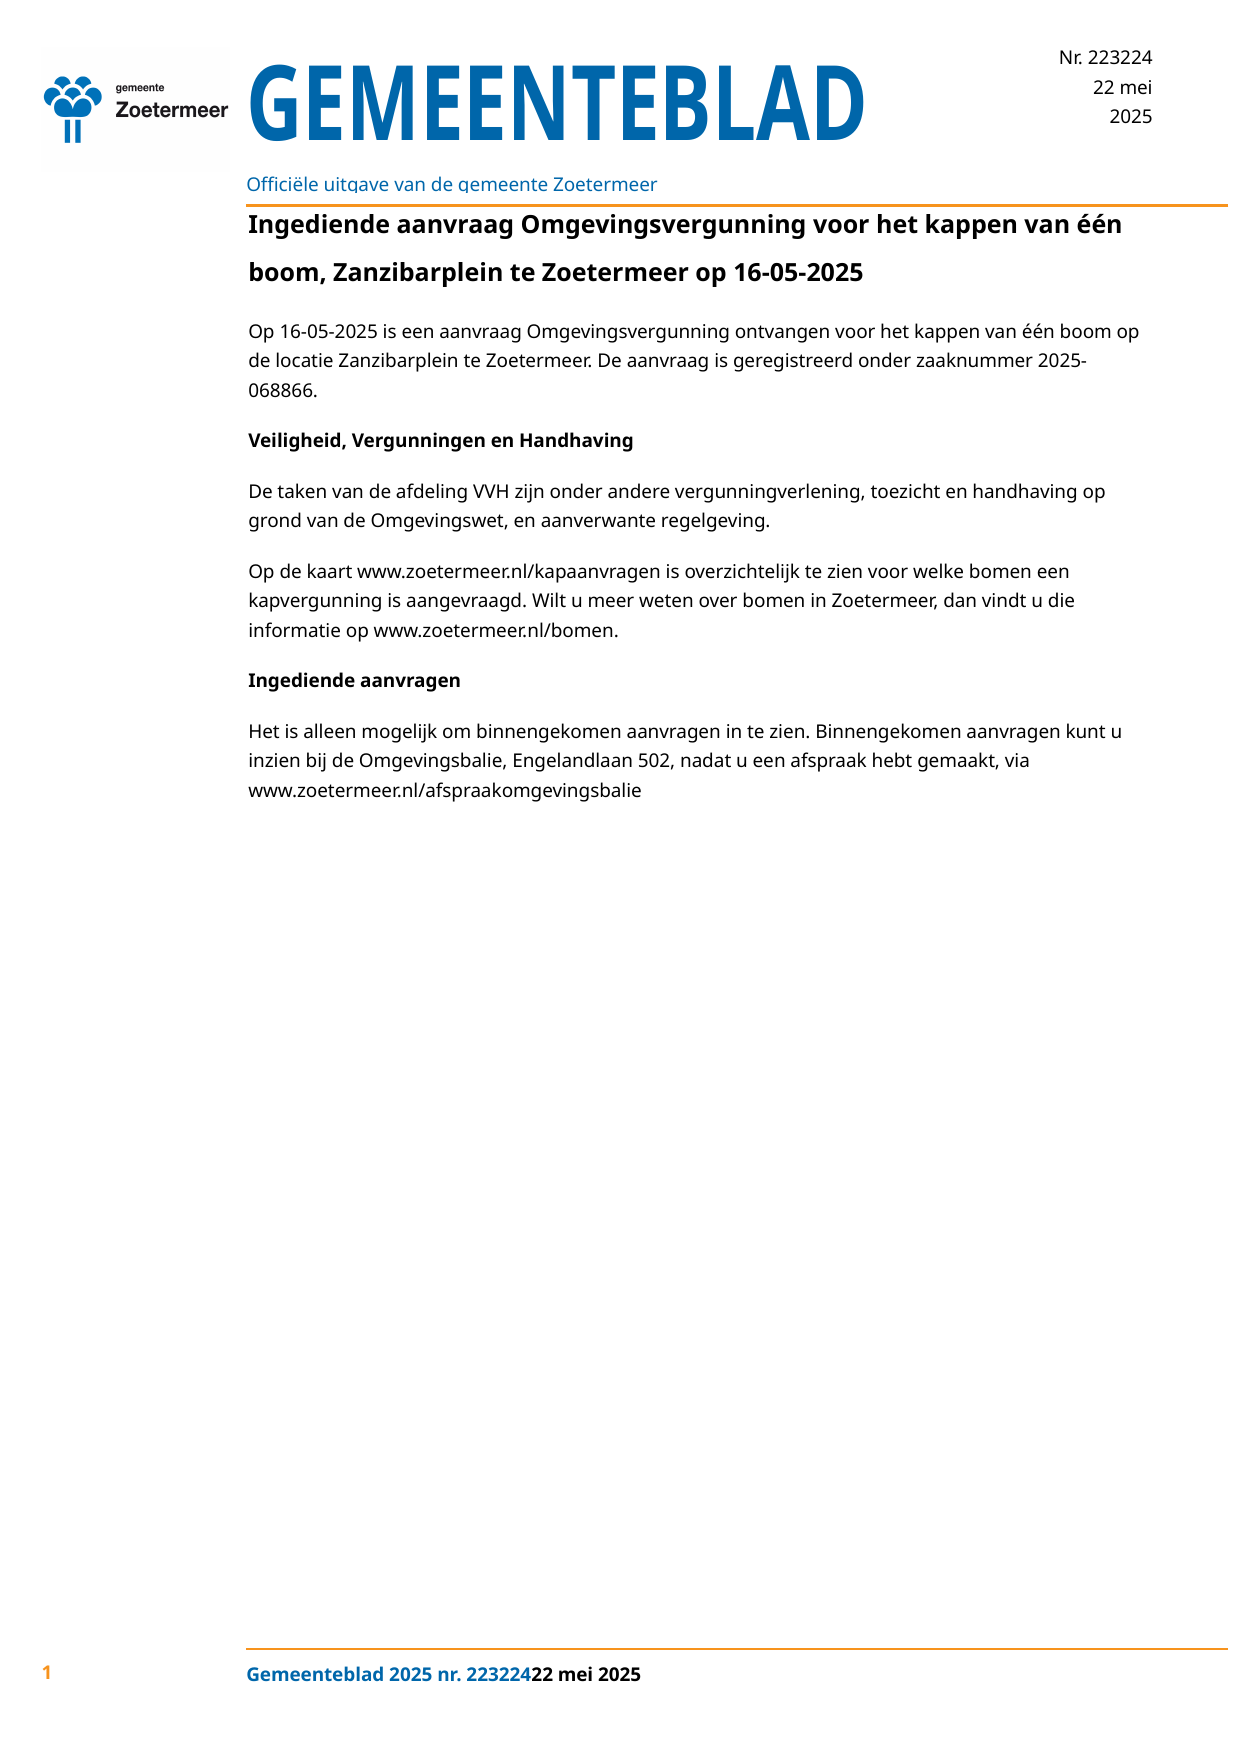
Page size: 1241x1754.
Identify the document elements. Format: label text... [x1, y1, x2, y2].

text Op de kaart www.zoetermeer.nl/kapaanvragen is overzichtelijk te zien voor welke bomen een kapvergunning is aangevraagd. Wilt u meer weten over bomen in Zoetermeer, dan vindt u die informatie op www.zoetermeer.nl/bomen. [248, 558, 1152, 643]
text De taken van de afdeling VVH zijn onder andere vergunningverlening, toezicht en handhaving op grond van de Omgevingswet, en aanverwante regelgeving. [248, 478, 1152, 533]
text Ingediende aanvragen [248, 667, 1152, 693]
text Het is alleen mogelijk om binnengekomen aanvragen in te zien. Binnengekomen aanvragen kunt u inzien bij de Omgevingsbalie, Engelandlaan 502, nadat u een afspraak hebt gemaakt, via www.zoetermeer.nl/afspraakomgevingsbalie [248, 718, 1152, 803]
picture [41, 47, 231, 172]
text Op 16-05-2025 is een aanvraag Omgevingsvergunning ontvangen voor het kappen van één boom op de locatie Zanzibarplein te Zoetermeer. De aanvraag is geregistreerd onder zaaknummer 2025-068866. [248, 318, 1152, 403]
text Ingediende aanvraag Omgevingsvergunning voor het kappen van één boom, Zanzibarplein te Zoetermeer op 16-05-2025 [248, 207, 1152, 288]
text Veiligheid, Vergunningen en Handhaving [248, 427, 1152, 453]
